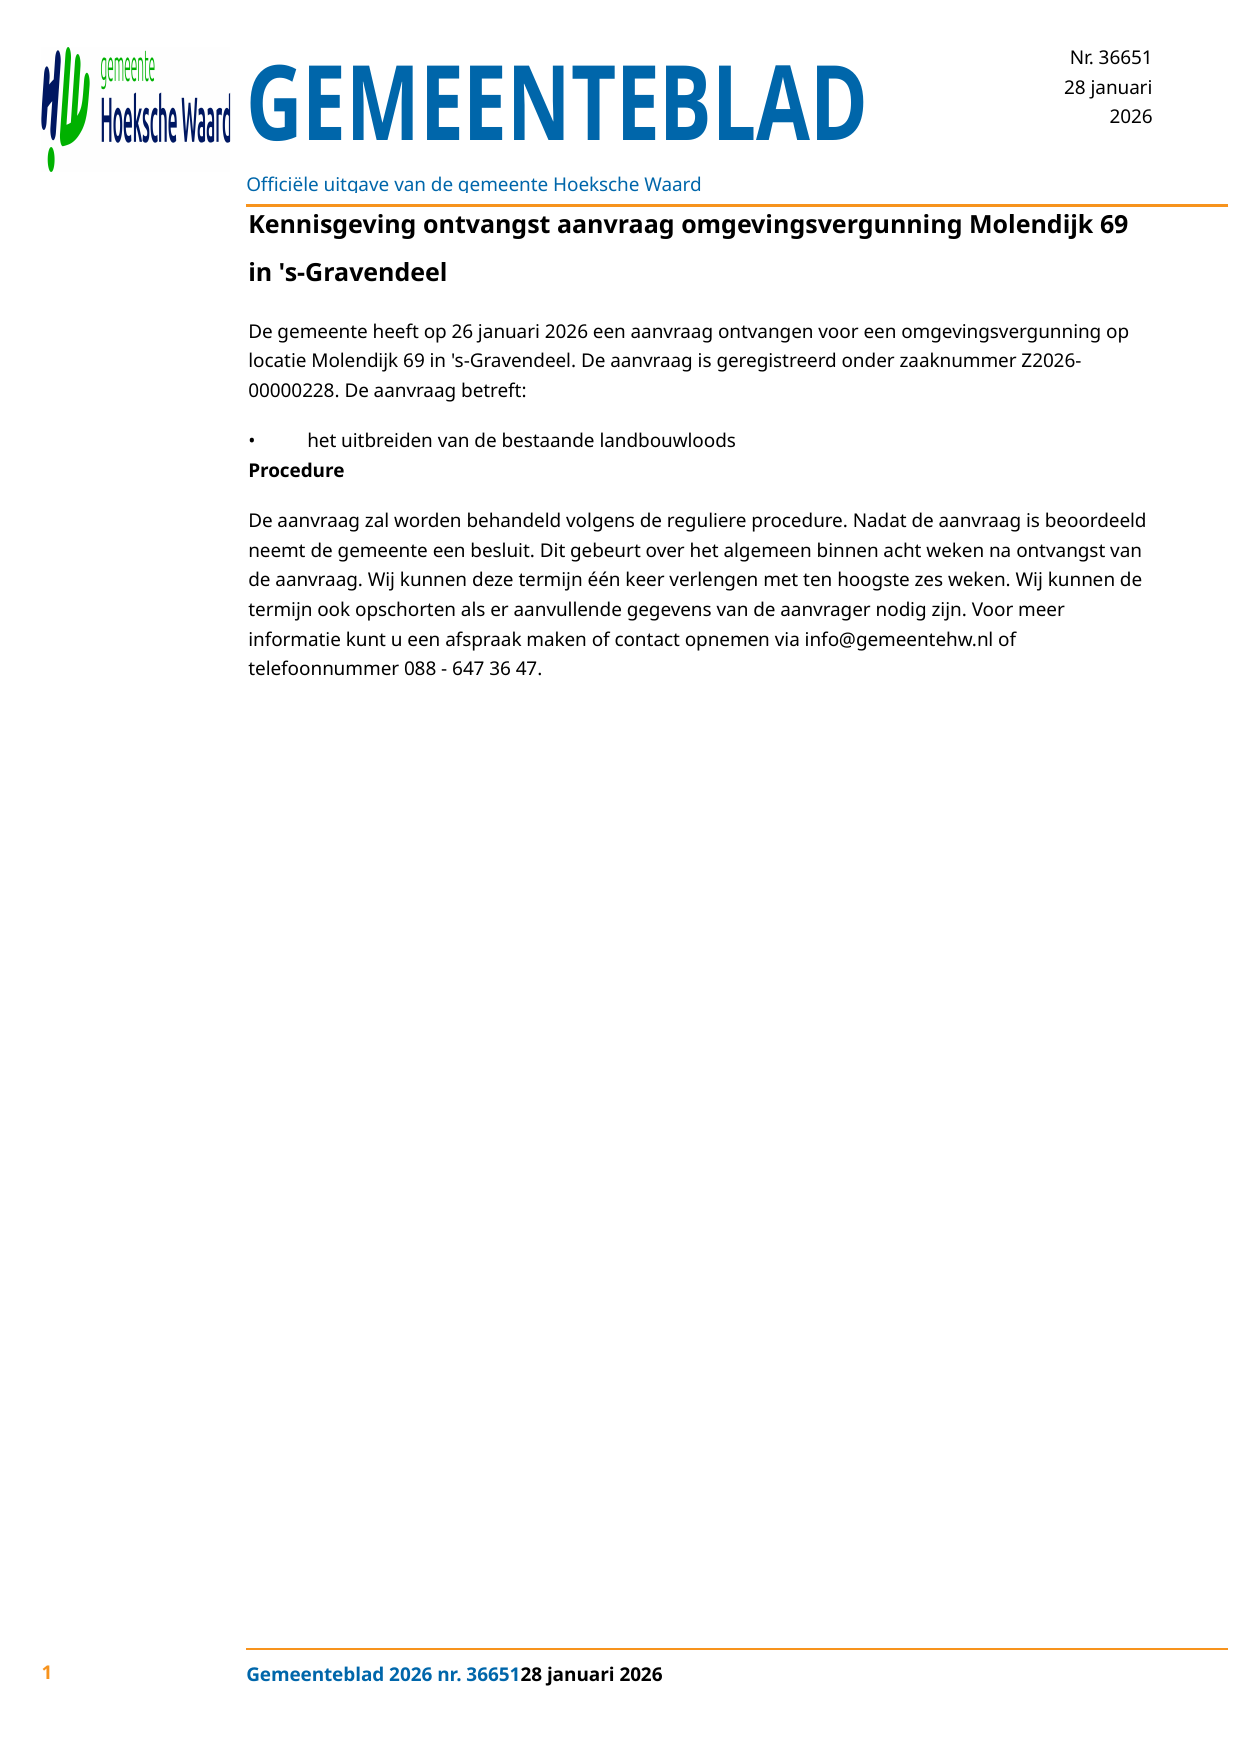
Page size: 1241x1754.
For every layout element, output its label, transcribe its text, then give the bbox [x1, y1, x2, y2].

text De aanvraag zal worden behandeld volgens de reguliere procedure. Nadat de aanvraag is beoordeeld neemt de gemeente een besluit. Dit gebeurt over het algemeen binnen acht weken na ontvangst van de aanvraag. Wij kunnen deze termijn één keer verlengen met ten hoogste zes weken. Wij kunnen de termijn ook opschorten als er aanvullende gegevens van de aanvrager nodig zijn. Voor meer informatie kunt u een afspraak maken of contact opnemen via info@gemeentehw.nl of telefoonnummer 088 - 647 36 47. [248, 507, 1152, 681]
text Kennisgeving ontvangst aanvraag omgevingsvergunning Molendijk 69 in 's-Gravendeel [248, 207, 1152, 288]
text Procedure [248, 457, 1152, 483]
list het uitbreiden van de bestaande landbouwloods [248, 427, 1152, 453]
picture [41, 47, 231, 172]
text De gemeente heeft op 26 januari 2026 een aanvraag ontvangen voor een omgevingsvergunning op locatie Molendijk 69 in 's-Gravendeel. De aanvraag is geregistreerd onder zaaknummer Z2026-00000228. De aanvraag betreft: [248, 318, 1152, 403]
